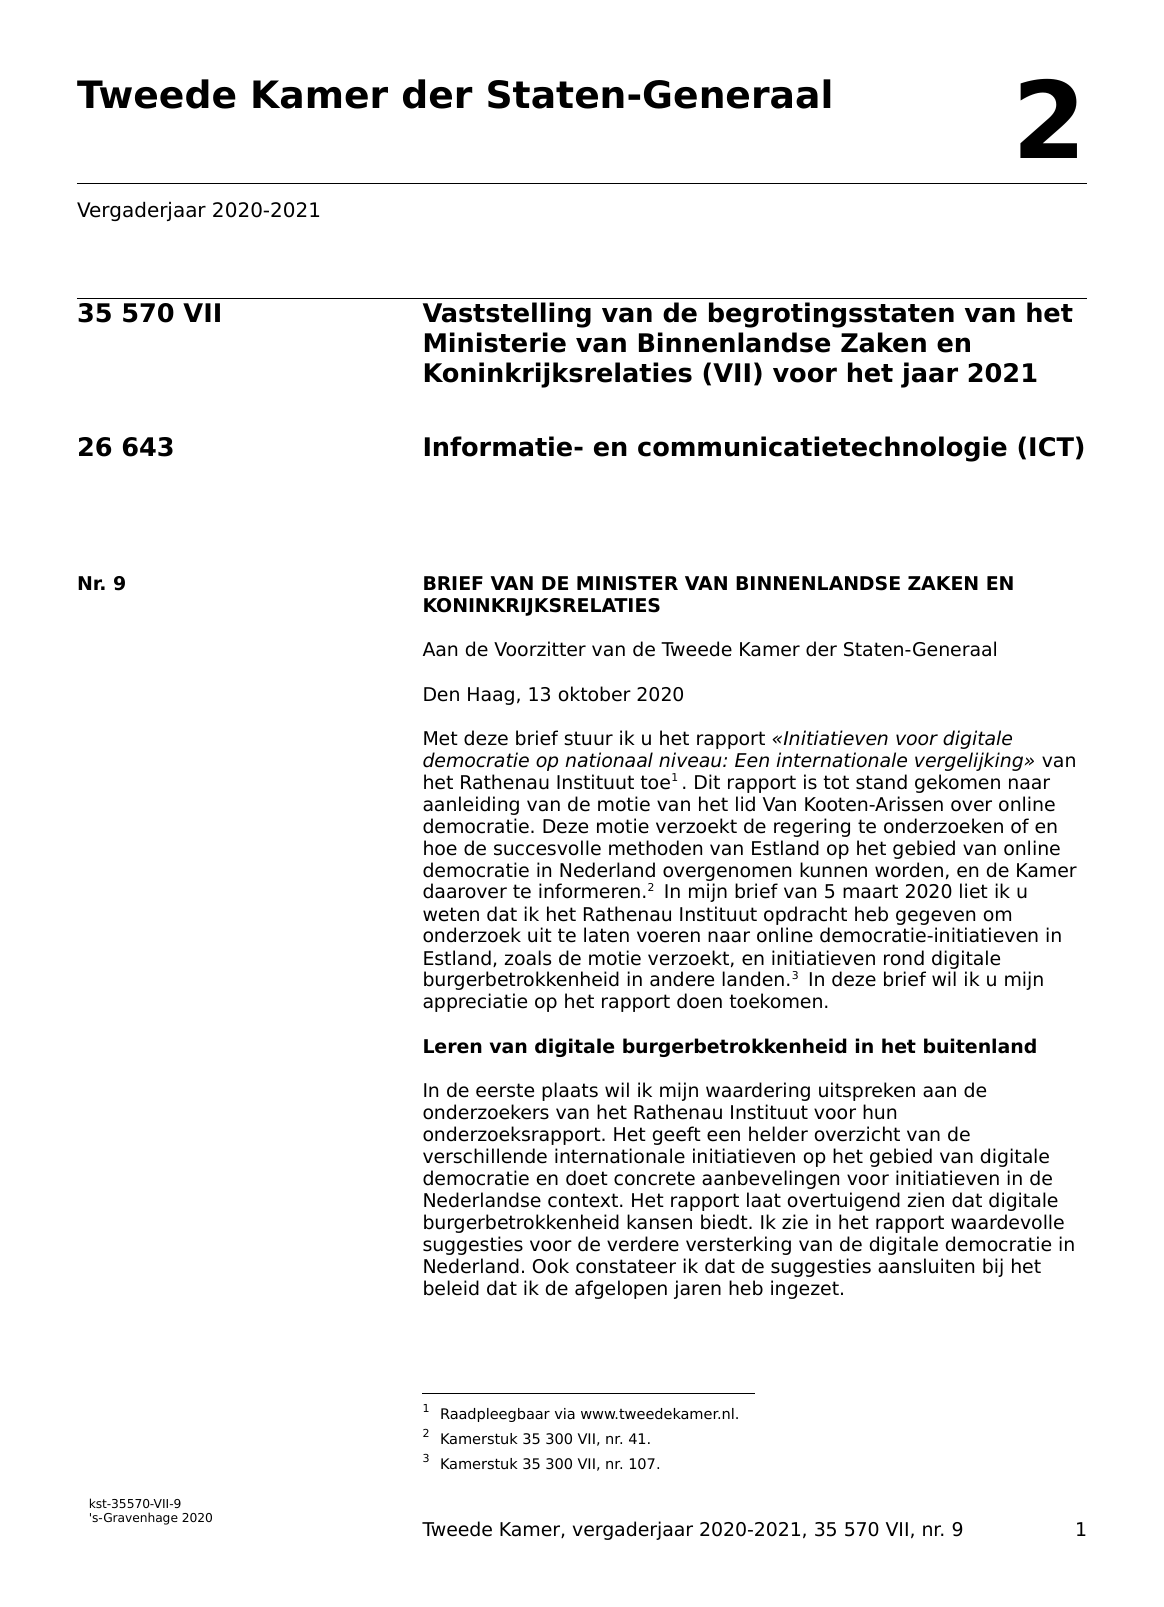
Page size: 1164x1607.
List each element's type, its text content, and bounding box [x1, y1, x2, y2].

text In de eerste plaats wil ik mijn waardering uitspreken aan de onderzoekers van het Rathenau Instituut voor hun onderzoeksrapport. Het geeft een helder overzicht van de verschillende internationale initiatieven op het gebied van digitale democratie en doet concrete aanbevelingen voor initiatieven in de Nederlandse context. Het rapport laat overtuigend zien dat digitale burgerbetrokkenheid kansen biedt. Ik zie in het rapport waardevolle suggesties voor de verdere versterking van de digitale democratie in Nederland. Ook constateer ik dat de suggesties aansluiten bij het beleid dat ik de afgelopen jaren heb ingezet. [422, 1080, 1087, 1299]
text Aan de Voorzitter van de Tweede Kamer der Staten-Generaal [422, 639, 1087, 661]
text Met deze brief stuur ik u het rapport «Initiatieven voor digitale democratie op nationaal niveau: Een internationale vergelijking» van het Rathenau Instituut toe. Dit rapport is tot stand gekomen naar aanleiding van de motie van het lid Van Kooten-Arissen over online democratie. Deze motie verzoekt de regering te onderzoeken of en hoe de succesvolle methoden van Estland op het gebied van online democratie in Nederland overgenomen kunnen worden, en de Kamer daarover te informeren. In mijn brief van 5 maart 2020 liet ik u weten dat ik het Rathenau Instituut opdracht heb gegeven om onderzoek uit te laten voeren naar online democratie-initiatieven in Estland, zoals de motie verzoekt, en initiatieven rond digitale burgerbetrokkenheid in andere landen. In deze brief wil ik u mijn appreciatie op het rapport doen toekomen. [422, 728, 1087, 1013]
text Den Haag, 13 oktober 2020 [422, 683, 1087, 705]
text Kamerstuk 35 300 VII, nr. 107. [422, 1452, 1087, 1474]
subtitle Nr. 9 BRIEF VAN DE MINISTER VAN BINNENLANDSE ZAKEN EN KONINKRIJKSRELATIES [77, 573, 1087, 617]
table_cell Vergaderjaar 2020-2021 [77, 184, 1087, 298]
text 's-Gravenhage 2020 [88, 1511, 323, 1525]
text Raadpleegbaar via www.tweedekamer.nl. [422, 1402, 1087, 1424]
subtitle 35 570 VII Vaststelling van de begrotingsstaten van het Ministerie van Binnenlandse Zaken en Koninkrijksrelaties (VII) voor het jaar 2021 [77, 299, 1087, 388]
subtitle Leren van digitale burgerbetrokkenheid in het buitenland [422, 1036, 1087, 1057]
table_header 2 [886, 59, 1087, 183]
text kst-35570-VII-9 [88, 1497, 323, 1511]
text Kamerstuk 35 300 VII, nr. 41. [422, 1427, 1087, 1449]
table_header Tweede Kamer der Staten-Generaal [77, 59, 886, 183]
subtitle 26 643 Informatie- en communicatietechnologie (ICT) [77, 432, 1087, 462]
